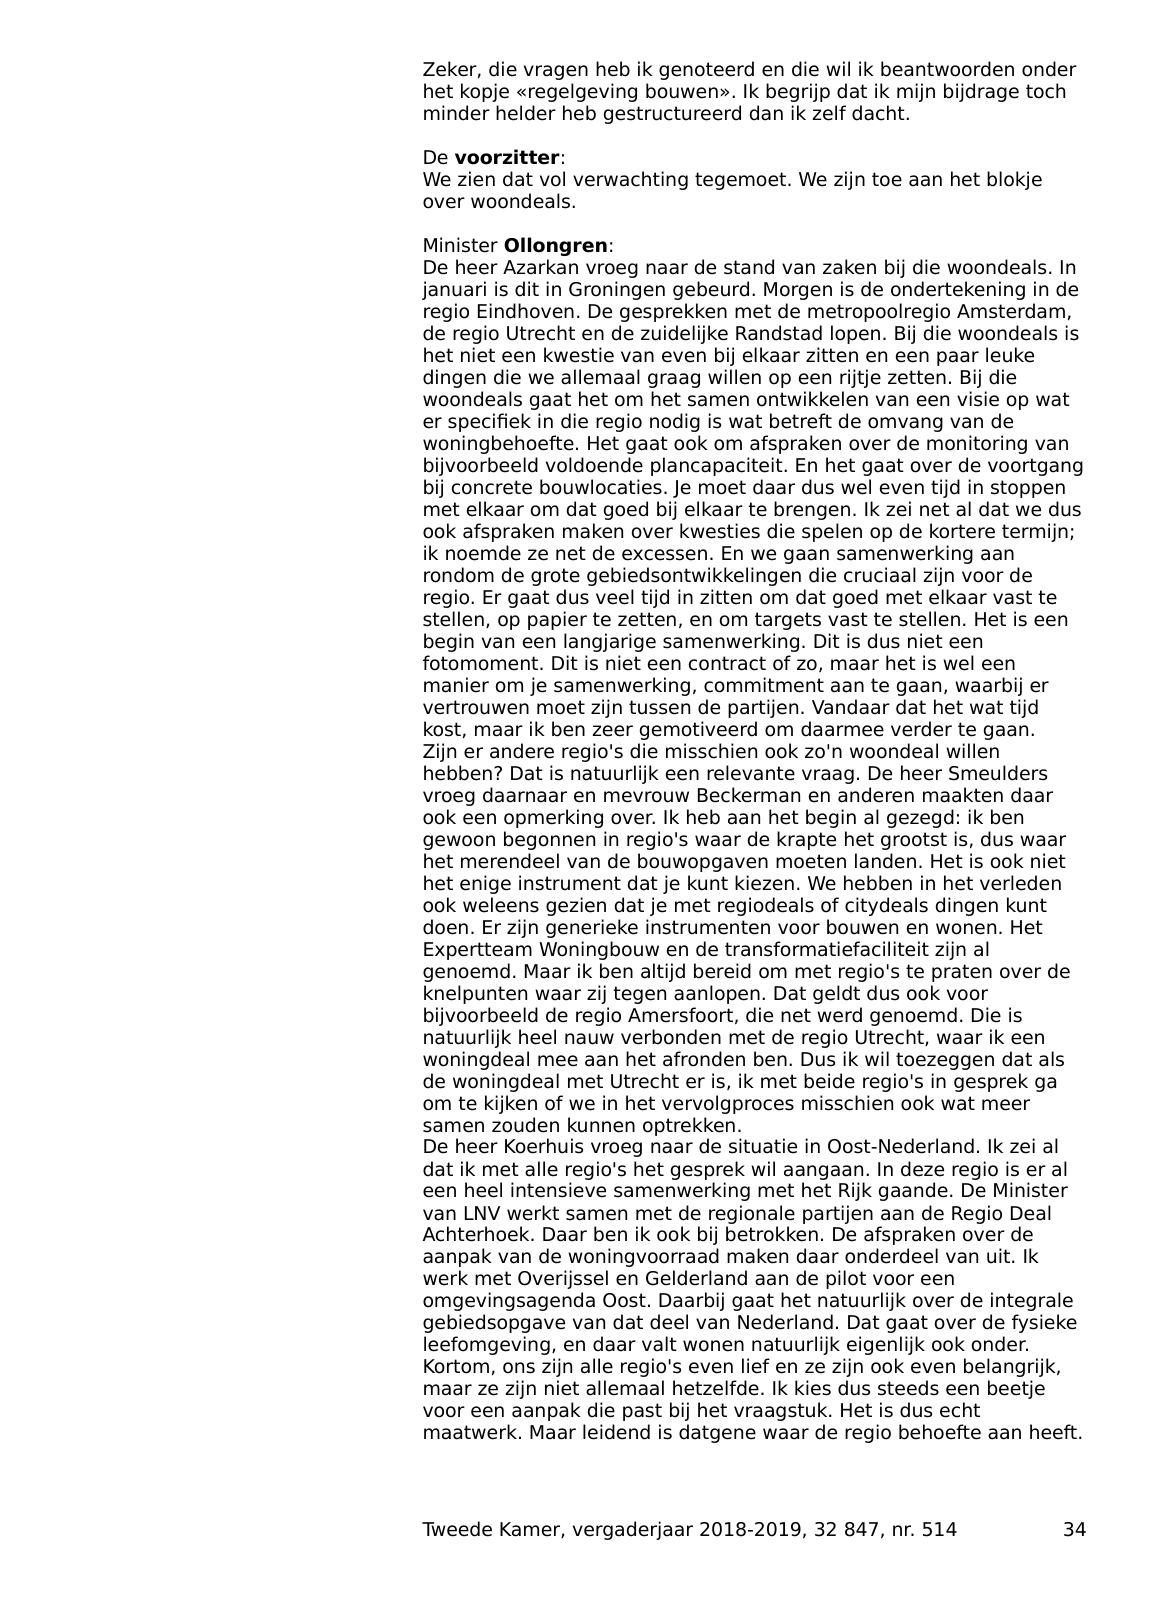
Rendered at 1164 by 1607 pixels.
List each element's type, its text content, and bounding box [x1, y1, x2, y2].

text Minister Ollongren: [422, 235, 1087, 257]
text De heer Koerhuis vroeg naar de situatie in Oost-Nederland. Ik zei al dat ik met alle regio's het gesprek wil aangaan. In deze regio is er al een heel intensieve samenwerking met het Rijk gaande. De Minister van LNV werkt samen met de regionale partijen aan de Regio Deal Achterhoek. Daar ben ik ook bij betrokken. De afspraken over de aanpak van de woningvoorraad maken daar onderdeel van uit. Ik werk met Overijssel en Gelderland aan de pilot voor een omgevingsagenda Oost. Daarbij gaat het natuurlijk over de integrale gebiedsopgave van dat deel van Nederland. Dat gaat over de fysieke leefomgeving, en daar valt wonen natuurlijk eigenlijk ook onder. Kortom, ons zijn alle regio's even lief en ze zijn ook even belangrijk, maar ze zijn niet allemaal hetzelfde. Ik kies dus steeds een beetje voor een aanpak die past bij het vraagstuk. Het is dus echt maatwerk. Maar leidend is datgene waar de regio behoefte aan heeft. [422, 1136, 1087, 1444]
text Zijn er andere regio's die misschien ook zo'n woondeal willen hebben? Dat is natuurlijk een relevante vraag. De heer Smeulders vroeg daarnaar en mevrouw Beckerman en anderen maakten daar ook een opmerking over. Ik heb aan het begin al gezegd: ik ben gewoon begonnen in regio's waar de krapte het grootst is, dus waar het merendeel van de bouwopgaven moeten landen. Het is ook niet het enige instrument dat je kunt kiezen. We hebben in het verleden ook weleens gezien dat je met regiodeals of citydeals dingen kunt doen. Er zijn generieke instrumenten voor bouwen en wonen. Het Expertteam Woningbouw en de transformatiefaciliteit zijn al genoemd. Maar ik ben altijd bereid om met regio's te praten over de knelpunten waar zij tegen aanlopen. Dat geldt dus ook voor bijvoorbeeld de regio Amersfoort, die net werd genoemd. Die is natuurlijk heel nauw verbonden met de regio Utrecht, waar ik een woningdeal mee aan het afronden ben. Dus ik wil toezeggen dat als de woningdeal met Utrecht er is, ik met beide regio's in gesprek ga om te kijken of we in het vervolgproces misschien ook wat meer samen zouden kunnen optrekken. [422, 741, 1087, 1136]
text Zeker, die vragen heb ik genoteerd en die wil ik beantwoorden onder het kopje «regelgeving bouwen». Ik begrijp dat ik mijn bijdrage toch minder helder heb gestructureerd dan ik zelf dacht. [422, 59, 1087, 125]
text We zien dat vol verwachting tegemoet. We zijn toe aan het blokje over woondeals. [422, 169, 1087, 213]
text De heer Azarkan vroeg naar de stand van zaken bij die woondeals. In januari is dit in Groningen gebeurd. Morgen is de ondertekening in de regio Eindhoven. De gesprekken met de metropoolregio Amsterdam, de regio Utrecht en de zuidelijke Randstad lopen. Bij die woondeals is het niet een kwestie van even bij elkaar zitten en een paar leuke dingen die we allemaal graag willen op een rijtje zetten. Bij die woondeals gaat het om het samen ontwikkelen van een visie op wat er specifiek in die regio nodig is wat betreft de omvang van de woningbehoefte. Het gaat ook om afspraken over de monitoring van bijvoorbeeld voldoende plancapaciteit. En het gaat over de voortgang bij concrete bouwlocaties. Je moet daar dus wel even tijd in stoppen met elkaar om dat goed bij elkaar te brengen. Ik zei net al dat we dus ook afspraken maken over kwesties die spelen op de kortere termijn; ik noemde ze net de excessen. En we gaan samenwerking aan rondom de grote gebiedsontwikkelingen die cruciaal zijn voor de regio. Er gaat dus veel tijd in zitten om dat goed met elkaar vast te stellen, op papier te zetten, en om targets vast te stellen. Het is een begin van een langjarige samenwerking. Dit is dus niet een fotomoment. Dit is niet een contract of zo, maar het is wel een manier om je samenwerking, commitment aan te gaan, waarbij er vertrouwen moet zijn tussen de partijen. Vandaar dat het wat tijd kost, maar ik ben zeer gemotiveerd om daarmee verder te gaan. [422, 257, 1087, 741]
text De voorzitter: [422, 147, 1087, 169]
